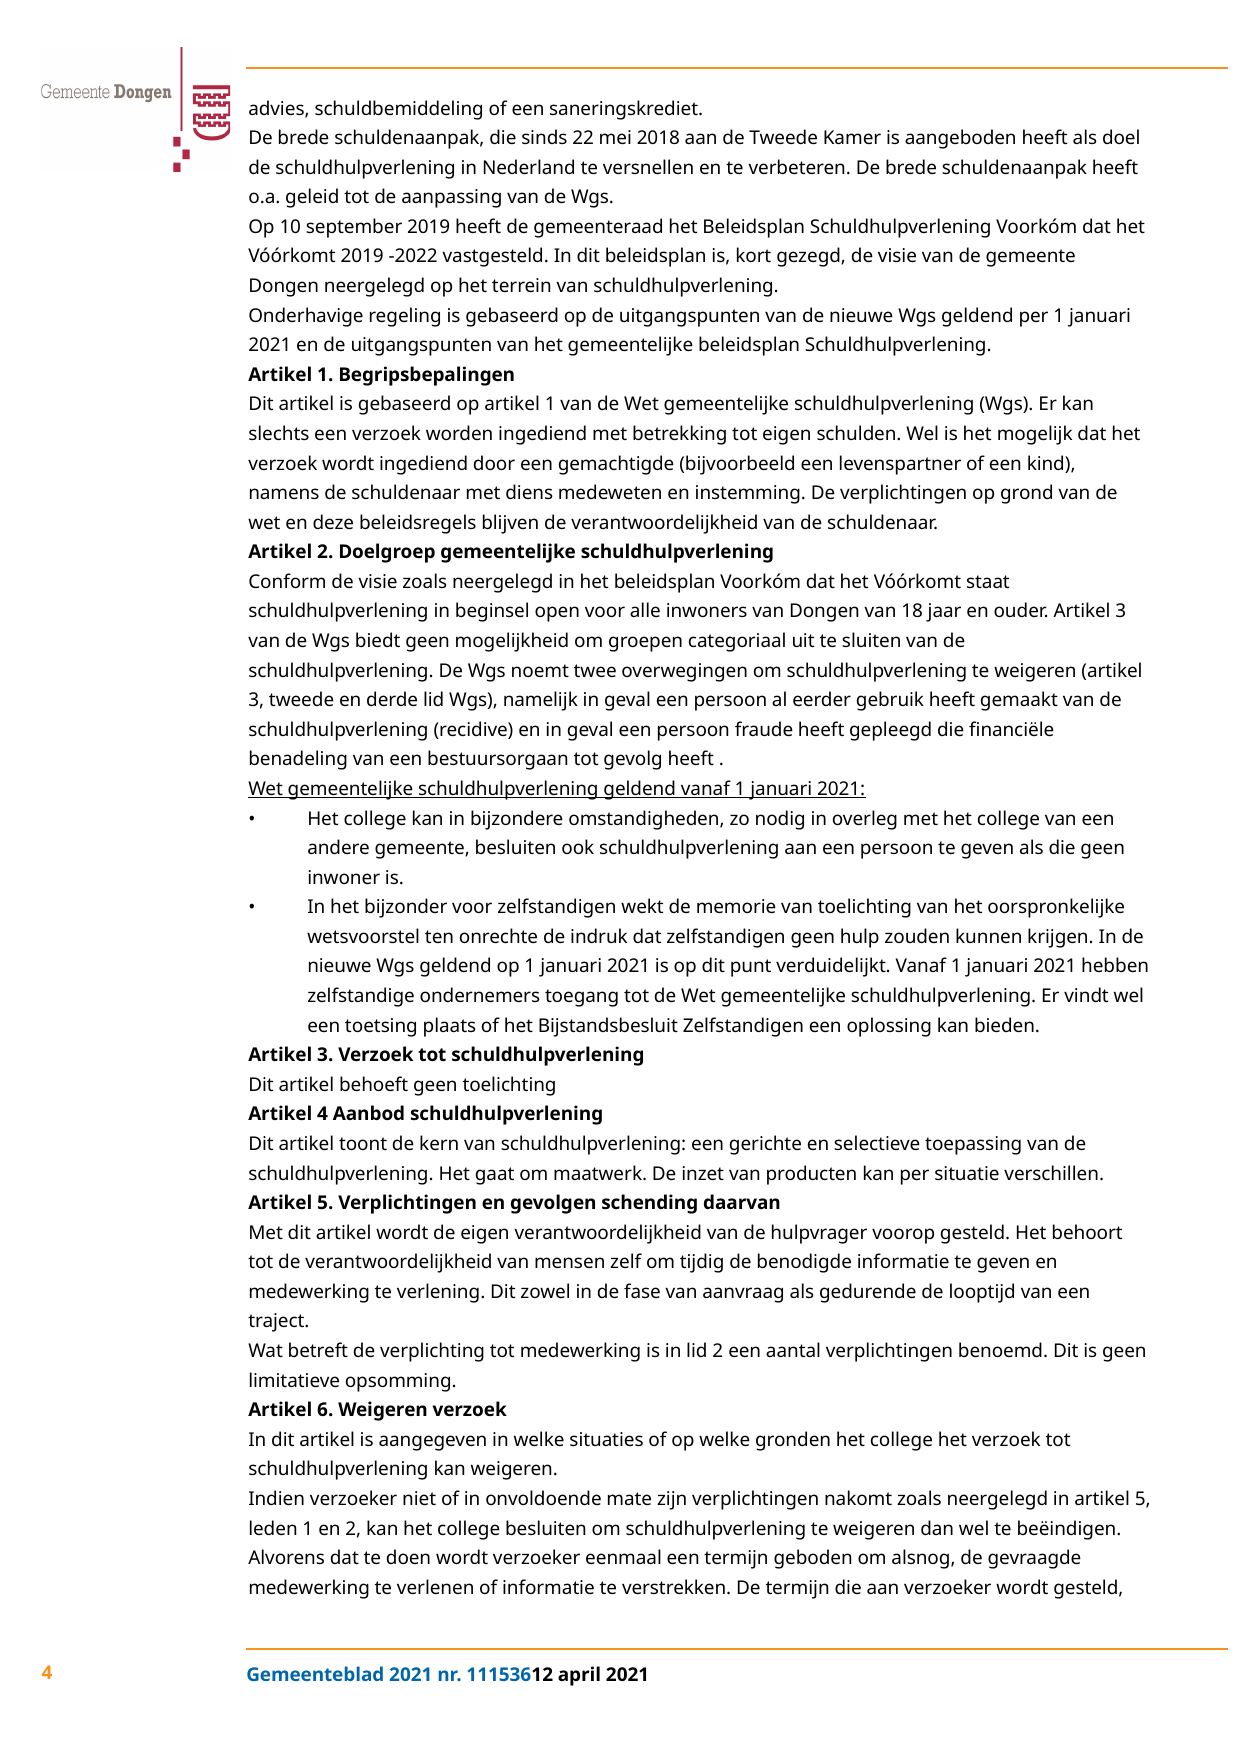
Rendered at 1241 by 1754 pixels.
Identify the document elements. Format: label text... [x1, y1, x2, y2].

list Het college kan in bijzondere omstandigheden, zo nodig in overleg met het college van een andere gemeente, besluiten ook schuldhulpverlening aan een persoon te geven als die geen inwoner is. [248, 805, 1152, 890]
text Artikel 4 Aanbod schuldhulpverlening [248, 1101, 1152, 1126]
text Artikel 6. Weigeren verzoek [248, 1396, 1152, 1422]
text Met dit artikel wordt de eigen verantwoordelijkheid van de hulpvrager voorop gesteld. Het behoort tot de verantwoordelijkheid van mensen zelf om tijdig de benodigde informatie te geven en medewerking te verlening. Dit zowel in de fase van aanvraag als gedurende de looptijd van een traject. [248, 1219, 1152, 1333]
text advies, schuldbemiddeling of een saneringskrediet. [248, 95, 1152, 121]
text Artikel 5. Verplichtingen en gevolgen schending daarvan [248, 1189, 1152, 1215]
text Conform de visie zoals neergelegd in het beleidsplan Voorkóm dat het Vóórkomt staat schuldhulpverlening in beginsel open voor alle inwoners van Dongen van 18 jaar en ouder. Artikel 3 van de Wgs biedt geen mogelijkheid om groepen categoriaal uit te sluiten van de schuldhulpverlening. De Wgs noemt twee overwegingen om schuldhulpverlening te weigeren (artikel 3, tweede en derde lid Wgs), namelijk in geval een persoon al eerder gebruik heeft gemaakt van de schuldhulpverlening (recidive) en in geval een persoon fraude heeft gepleegd die financiële benadeling van een bestuursorgaan tot gevolg heeft . [248, 568, 1152, 771]
text Dit artikel toont de kern van schuldhulpverlening: een gerichte en selectieve toepassing van de schuldhulpverlening. Het gaat om maatwerk. De inzet van producten kan per situatie verschillen. [248, 1130, 1152, 1186]
text Artikel 1. Begripsbepalingen [248, 361, 1152, 387]
text Wat betreft de verplichting tot medewerking is in lid 2 een aantal verplichtingen benoemd. Dit is geen limitatieve opsomming. [248, 1337, 1152, 1393]
text Dit artikel behoeft geen toelichting [248, 1071, 1152, 1097]
text In dit artikel is aangegeven in welke situaties of op welke gronden het college het verzoek tot schuldhulpverlening kan weigeren. [248, 1426, 1152, 1481]
text Dit artikel is gebaseerd op artikel 1 van de Wet gemeentelijke schuldhulpverlening (Wgs). Er kan slechts een verzoek worden ingediend met betrekking tot eigen schulden. Wel is het mogelijk dat het verzoek wordt ingediend door een gemachtigde (bijvoorbeeld een levenspartner of een kind), namens de schuldenaar met diens medeweten en instemming. De verplichtingen op grond van de wet en deze beleidsregels blijven de verantwoordelijkheid van de schuldenaar. [248, 391, 1152, 535]
picture [41, 47, 231, 172]
text Op 10 september 2019 heeft de gemeenteraad het Beleidsplan Schuldhulpverlening Voorkóm dat het Vóórkomt 2019 -2022 vastgesteld. In dit beleidsplan is, kort gezegd, de visie van de gemeente Dongen neergelegd op het terrein van schuldhulpverlening. [248, 213, 1152, 298]
list In het bijzonder voor zelfstandigen wekt de memorie van toelichting van het oorspronkelijke wetsvoorstel ten onrechte de indruk dat zelfstandigen geen hulp zouden kunnen krijgen. In de nieuwe Wgs geldend op 1 januari 2021 is op dit punt verduidelijkt. Vanaf 1 januari 2021 hebben zelfstandige ondernemers toegang tot de Wet gemeentelijke schuldhulpverlening. Er vindt wel een toetsing plaats of het Bijstandsbesluit Zelfstandigen een oplossing kan bieden. [248, 893, 1152, 1038]
text Artikel 2. Doelgroep gemeentelijke schuldhulpverlening [248, 538, 1152, 564]
text Artikel 3. Verzoek tot schuldhulpverlening [248, 1041, 1152, 1067]
text Indien verzoeker niet of in onvoldoende mate zijn verplichtingen nakomt zoals neergelegd in artikel 5, leden 1 en 2, kan het college besluiten om schuldhulpverlening te weigeren dan wel te beëindigen. Alvorens dat te doen wordt verzoeker eenmaal een termijn geboden om alsnog, de gevraagde medewerking te verlenen of informatie te verstrekken. De termijn die aan verzoeker wordt gesteld, [248, 1485, 1152, 1600]
text Wet gemeentelijke schuldhulpverlening geldend vanaf 1 januari 2021: [248, 775, 1152, 801]
text De brede schuldenaanpak, die sinds 22 mei 2018 aan de Tweede Kamer is aangeboden heeft als doel de schuldhulpverlening in Nederland te versnellen en te verbeteren. De brede schuldenaanpak heeft o.a. geleid tot de aanpassing van de Wgs. [248, 124, 1152, 209]
text Onderhavige regeling is gebaseerd op de uitgangspunten van de nieuwe Wgs geldend per 1 januari 2021 en de uitgangspunten van het gemeentelijke beleidsplan Schuldhulpverlening. [248, 302, 1152, 357]
